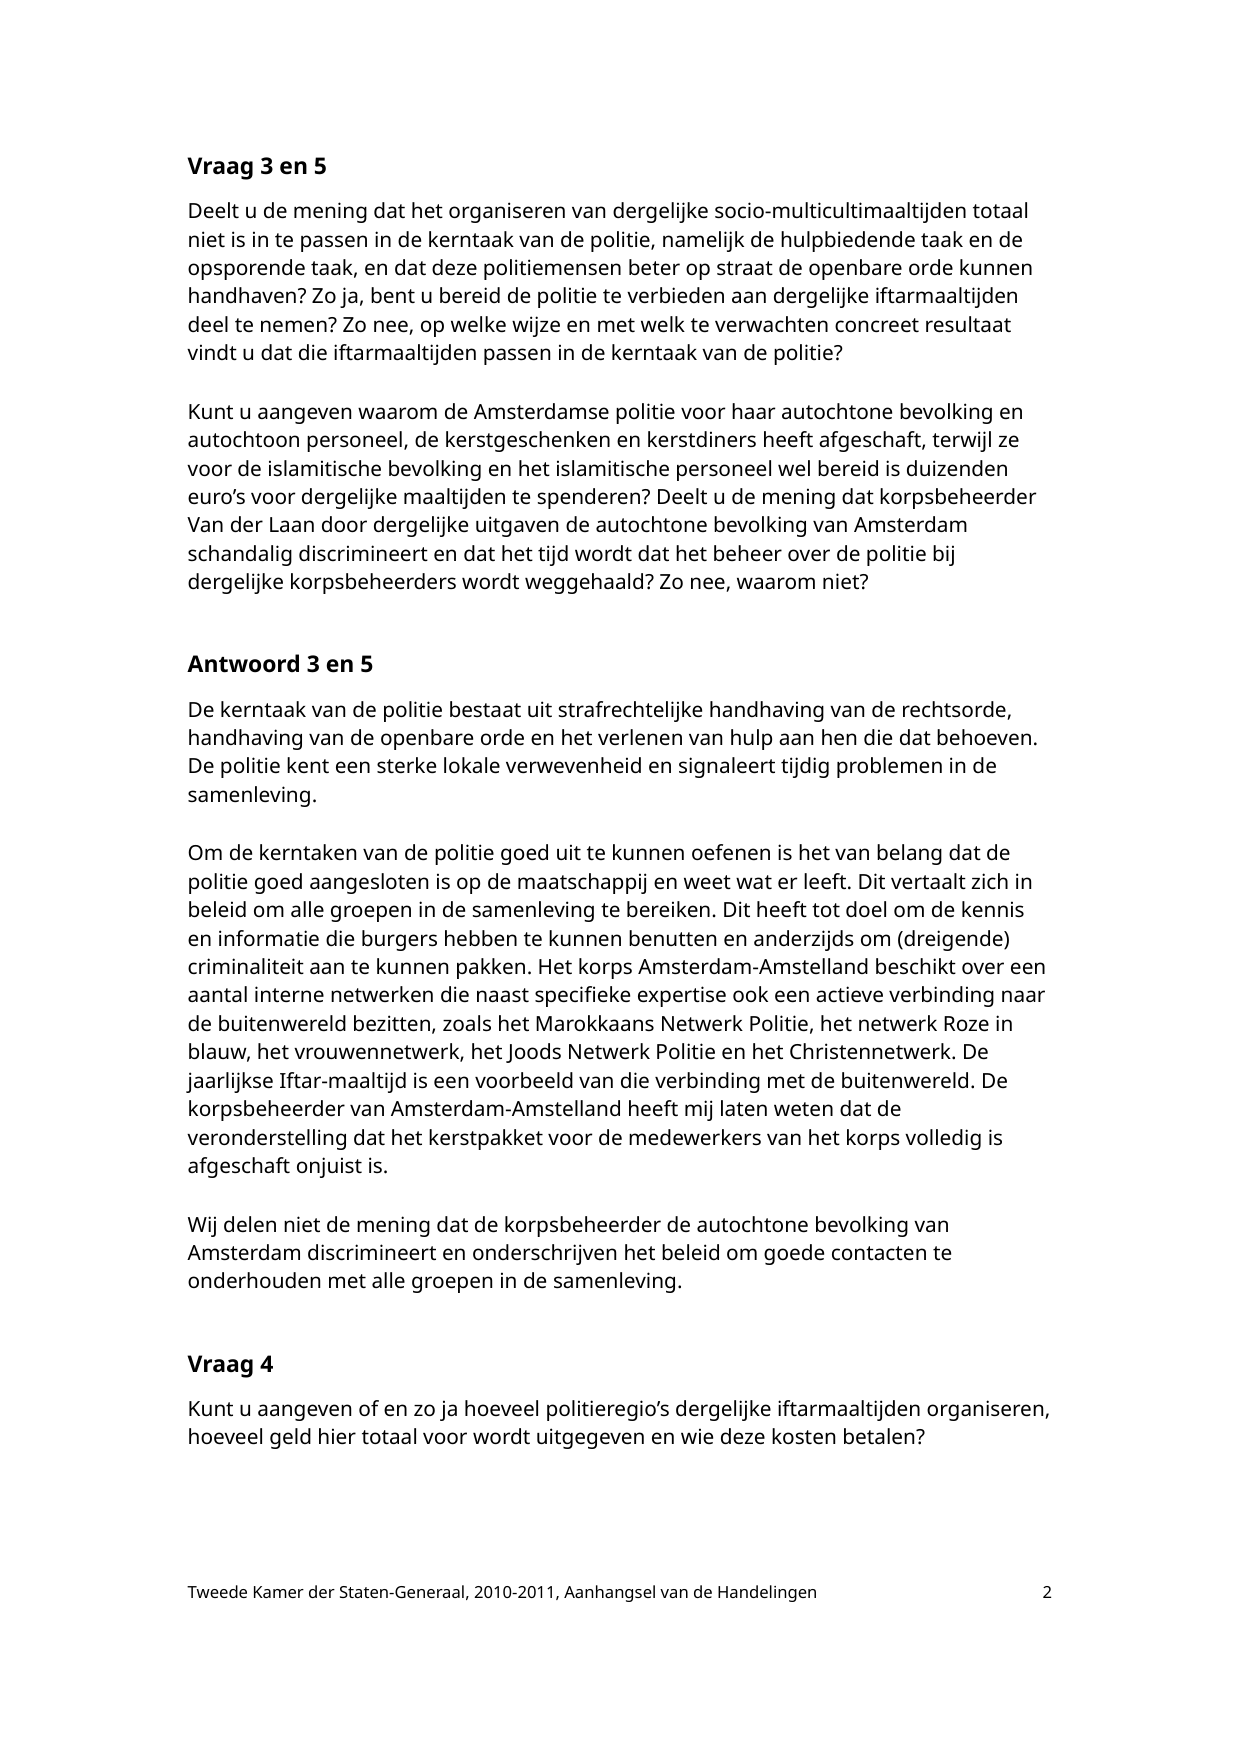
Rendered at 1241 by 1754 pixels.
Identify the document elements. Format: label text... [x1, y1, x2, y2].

subtitle Vraag 4 [187, 1347, 1053, 1379]
text Deelt u de mening dat het organiseren van dergelijke socio-multicultimaaltijden totaal niet is in te passen in de kerntaak van de politie, namelijk de hulpbiedende taak en de opsporende taak, en dat deze politiemensen beter op straat de openbare orde kunnen handhaven? Zo ja, bent u bereid de politie te verbieden aan dergelijke iftarmaaltijden deel te nemen? Zo nee, op welke wijze en met welk te verwachten concreet resultaat vindt u dat die iftarmaaltijden passen in de kerntaak van de politie? [187, 196, 1053, 367]
text De kerntaak van de politie bestaat uit strafrechtelijke handhaving van de rechtsorde, handhaving van de openbare orde en het verlenen van hulp aan hen die dat behoeven. De politie kent een sterke lokale verwevenheid en signaleert tijdig problemen in de samenleving. [187, 695, 1053, 808]
text Kunt u aangeven waarom de Amsterdamse politie voor haar autochtone bevolking en autochtoon personeel, de kerstgeschenken en kerstdiners heeft afgeschaft, terwijl ze voor de islamitische bevolking en het islamitische personeel wel bereid is duizenden euro’s voor dergelijke maaltijden te spenderen? Deelt u de mening dat korpsbeheerder Van der Laan door dergelijke uitgaven de autochtone bevolking van Amsterdam schandalig discrimineert en dat het tijd wordt dat het beheer over de politie bij dergelijke korpsbeheerders wordt weggehaald? Zo nee, waarom niet? [187, 397, 1053, 596]
subtitle Vraag 3 en 5 [187, 150, 1053, 181]
text Kunt u aangeven of en zo ja hoeveel politieregio’s dergelijke iftarmaaltijden organiseren, hoeveel geld hier totaal voor wordt uitgegeven en wie deze kosten betalen? [187, 1394, 1053, 1451]
subtitle Antwoord 3 en 5 [187, 648, 1053, 680]
text Wij delen niet de mening dat de korpsbeheerder de autochtone bevolking van Amsterdam discrimineert en onderschrijven het beleid om goede contacten te onderhouden met alle groepen in de samenleving. [187, 1210, 1053, 1295]
text Om de kerntaken van de politie goed uit te kunnen oefenen is het van belang dat de politie goed aangesloten is op de maatschappij en weet wat er leeft. Dit vertaalt zich in beleid om alle groepen in de samenleving te bereiken. Dit heeft tot doel om de kennis en informatie die burgers hebben te kunnen benutten en anderzijds om (dreigende) criminaliteit aan te kunnen pakken. Het korps Amsterdam-Amstelland beschikt over een aantal interne netwerken die naast specifieke expertise ook een actieve verbinding naar de buitenwereld bezitten, zoals het Marokkaans Netwerk Politie, het netwerk Roze in blauw, het vrouwennetwerk, het Joods Netwerk Politie en het Christennetwerk. De jaarlijkse Iftar-maaltijd is een voorbeeld van die verbinding met de buitenwereld. De korpsbeheerder van Amsterdam-Amstelland heeft mij laten weten dat de veronderstelling dat het kerstpakket voor de medewerkers van het korps volledig is afgeschaft onjuist is. [187, 838, 1053, 1180]
